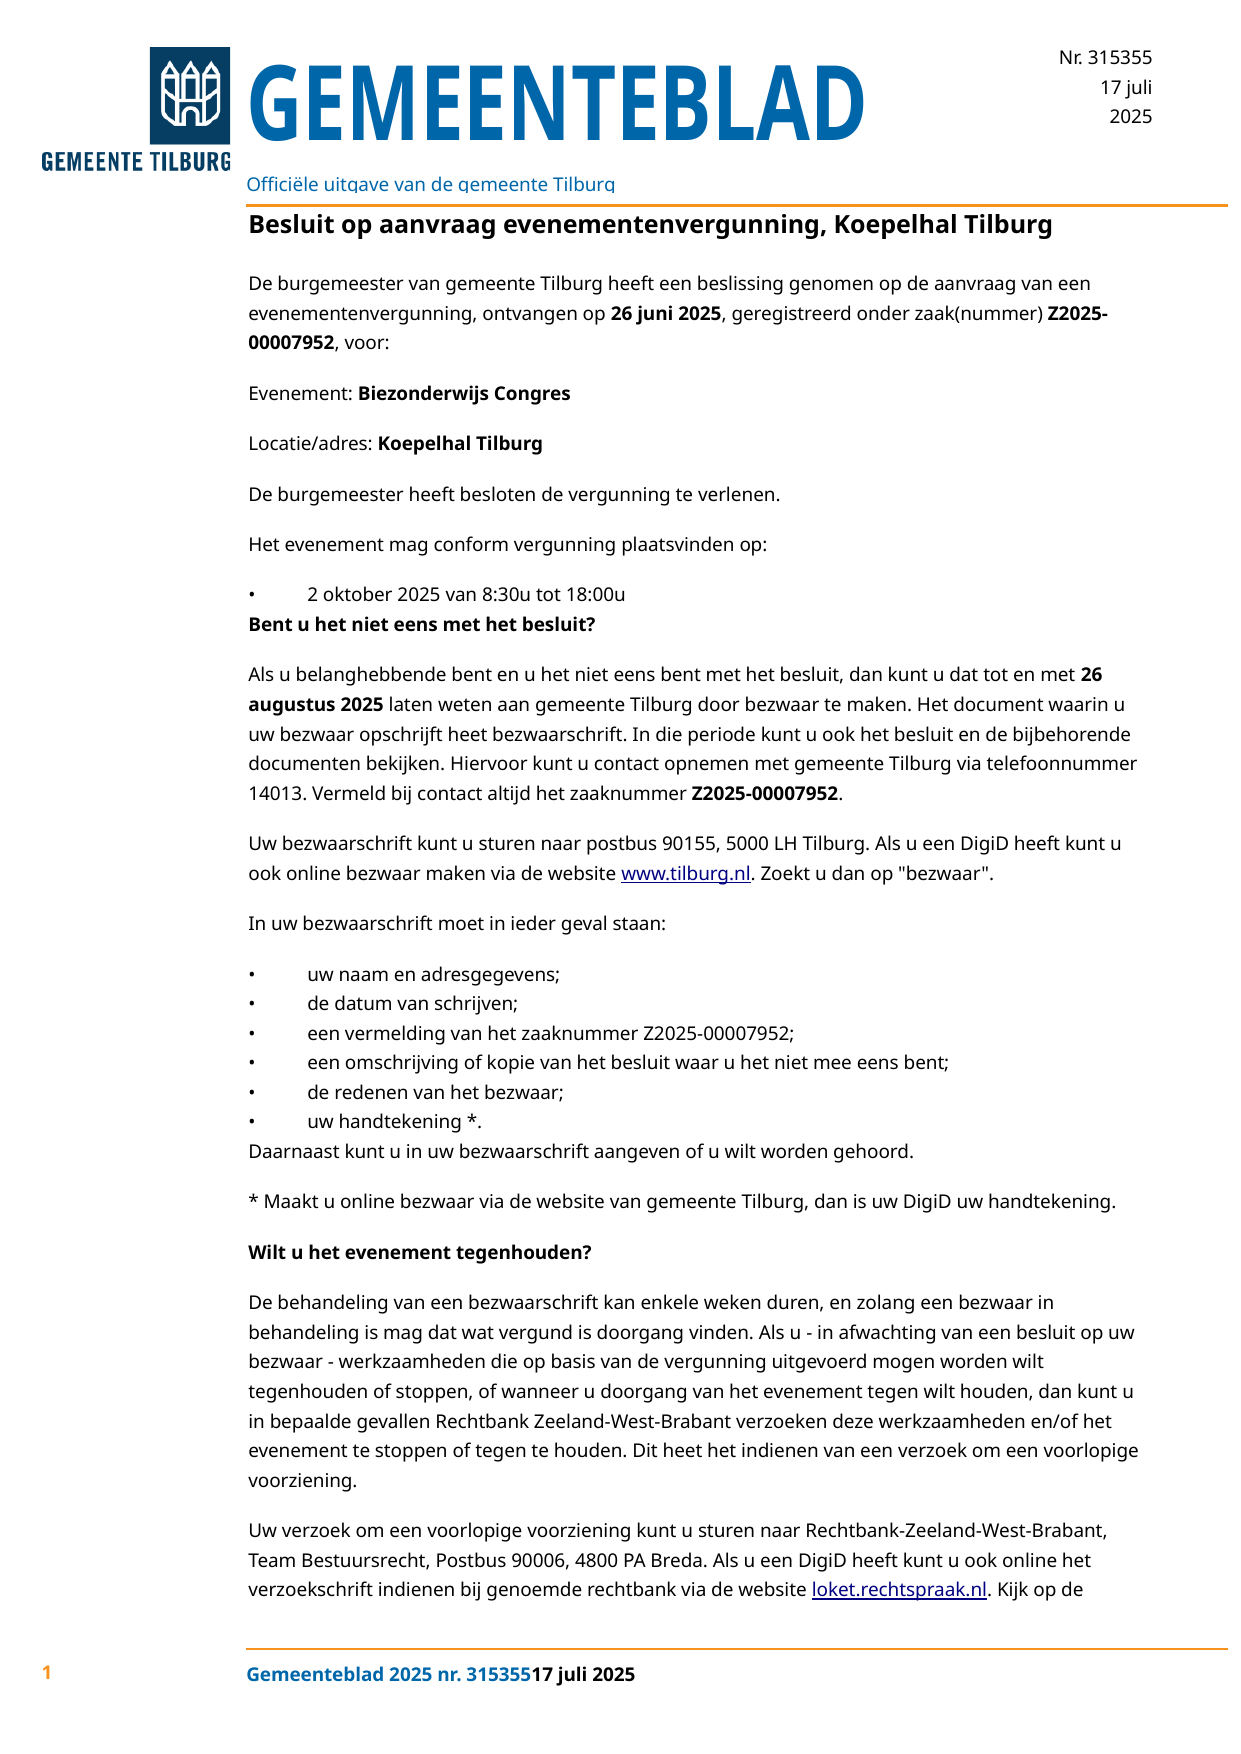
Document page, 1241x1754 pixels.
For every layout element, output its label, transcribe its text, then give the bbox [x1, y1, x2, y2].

text Uw verzoek om een voorlopige voorziening kunt u sturen naar Rechtbank-Zeeland-West-Brabant, Team Bestuursrecht, Postbus 90006, 4800 PA Breda. Als u een DigiD heeft kunt u ook online het verzoekschrift indienen bij genoemde rechtbank via de website loket.rechtspraak.nl. Kijk op de [248, 1517, 1152, 1602]
text Uw bezwaarschrift kunt u sturen naar postbus 90155, 5000 LH Tilburg. Als u een DigiD heeft kunt u ook online bezwaar maken via de website www.tilburg.nl. Zoekt u dan op "bezwaar". [248, 830, 1152, 886]
picture [41, 47, 231, 172]
list een vermelding van het zaaknummer Z2025-00007952; [248, 1020, 1152, 1046]
text Evenement: Biezonderwijs Congres [248, 380, 1152, 406]
text De burgemeester heeft besloten de vergunning te verlenen. [248, 481, 1152, 506]
text * Maakt u online bezwaar via de website van gemeente Tilburg, dan is uw DigiD uw handtekening. [248, 1189, 1152, 1214]
list uw naam en adresgegevens; [248, 961, 1152, 986]
text Het evenement mag conform vergunning plaatsvinden op: [248, 531, 1152, 557]
list 2 oktober 2025 van 8:30u tot 18:00u [248, 582, 1152, 607]
text Locatie/adres: Koepelhal Tilburg [248, 430, 1152, 456]
list uw handtekening *. [248, 1109, 1152, 1134]
list de redenen van het bezwaar; [248, 1079, 1152, 1105]
text Als u belanghebbende bent en u het niet eens bent met het besluit, dan kunt u dat tot en met 26 augustus 2025 laten weten aan gemeente Tilburg door bezwaar te maken. Het document waarin u uw bezwaar opschrijft heet bezwaarschrift. In die periode kunt u ook het besluit en de bijbehorende documenten bekijken. Hiervoor kunt u contact opnemen met gemeente Tilburg via telefoonnummer 14013. Vermeld bij contact altijd het zaaknummer Z2025-00007952. [248, 662, 1152, 806]
list de datum van schrijven; [248, 990, 1152, 1016]
list een omschrijving of kopie van het besluit waar u het niet mee eens bent; [248, 1049, 1152, 1075]
text Besluit op aanvraag evenementenvergunning, Koepelhal Tilburg [248, 207, 1152, 241]
text In uw bezwaarschrift moet in ieder geval staan: [248, 910, 1152, 936]
text De behandeling van een bezwaarschrift kan enkele weken duren, en zolang een bezwaar in behandeling is mag dat wat vergund is doorgang vinden. Als u - in afwachting van een besluit op uw bezwaar - werkzaamheden die op basis van de vergunning uitgevoerd mogen worden wilt tegenhouden of stoppen, of wanneer u doorgang van het evenement tegen wilt houden, dan kunt u in bepaalde gevallen Rechtbank Zeeland-West-Brabant verzoeken deze werkzaamheden en/of het evenement te stoppen of tegen te houden. Dit heet het indienen van een verzoek om een voorlopige voorziening. [248, 1289, 1152, 1493]
text Bent u het niet eens met het besluit? [248, 611, 1152, 637]
text Daarnaast kunt u in uw bezwaarschrift aangeven of u wilt worden gehoord. [248, 1138, 1152, 1164]
text Wilt u het evenement tegenhouden? [248, 1239, 1152, 1265]
text De burgemeester van gemeente Tilburg heeft een beslissing genomen op de aanvraag van een evenementenvergunning, ontvangen op 26 juni 2025, geregistreerd onder zaak(nummer) Z2025-00007952, voor: [248, 270, 1152, 355]
